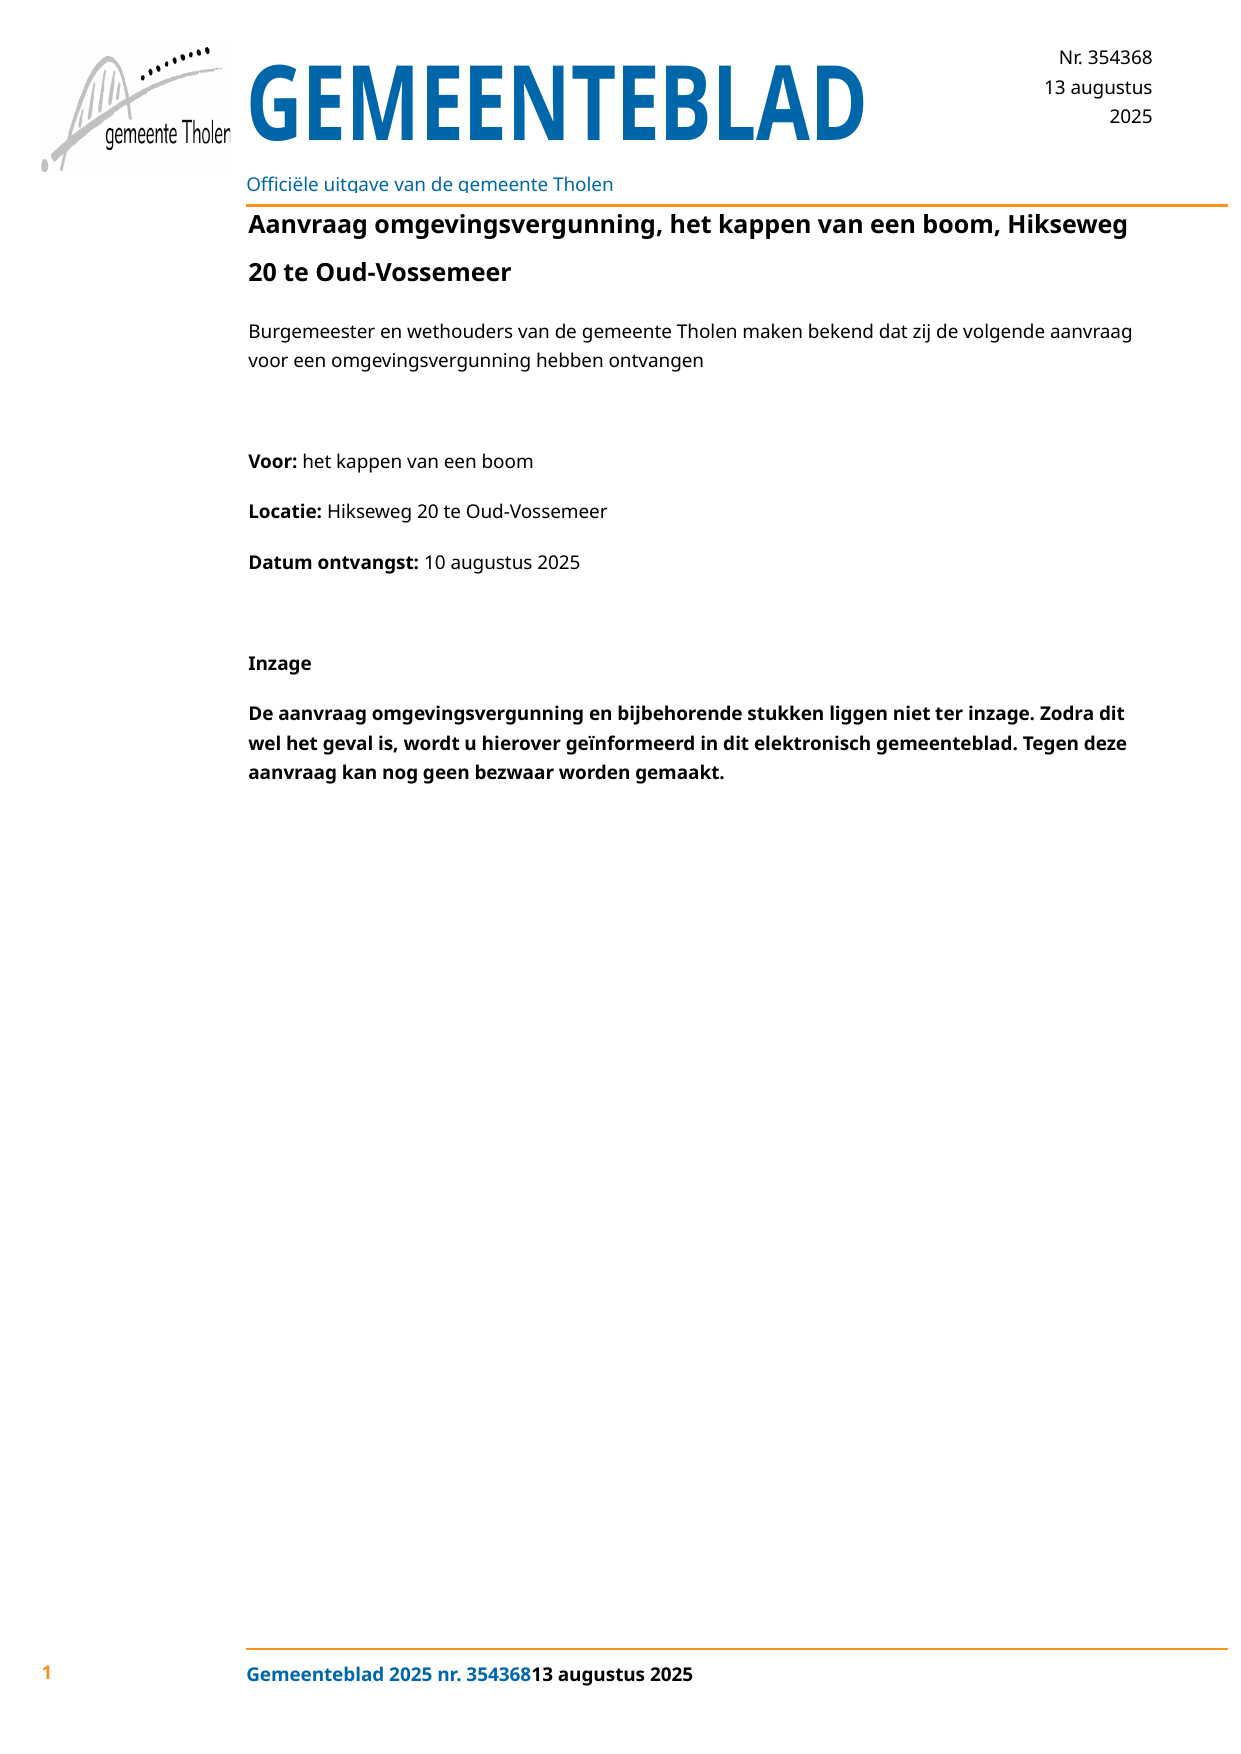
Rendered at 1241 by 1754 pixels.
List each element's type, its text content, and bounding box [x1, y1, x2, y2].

text Voor: het kappen van een boom [248, 448, 1152, 474]
text Aanvraag omgevingsvergunning, het kappen van een boom, Hikseweg 20 te Oud-Vossemeer [248, 207, 1152, 288]
picture [41, 47, 231, 172]
text Inzage [248, 650, 1152, 676]
text Burgemeester en wethouders van de gemeente Tholen maken bekend dat zij de volgende aanvraag voor een omgevingsvergunning hebben ontvangen [248, 318, 1152, 373]
text De aanvraag omgevingsvergunning en bijbehorende stukken liggen niet ter inzage. Zodra dit wel het geval is, wordt u hierover geïnformeerd in dit elektronisch gemeenteblad. Tegen deze aanvraag kan nog geen bezwaar worden gemaakt. [248, 700, 1152, 785]
text Locatie: Hikseweg 20 te Oud-Vossemeer [248, 499, 1152, 524]
text Datum ontvangst: 10 augustus 2025 [248, 549, 1152, 575]
